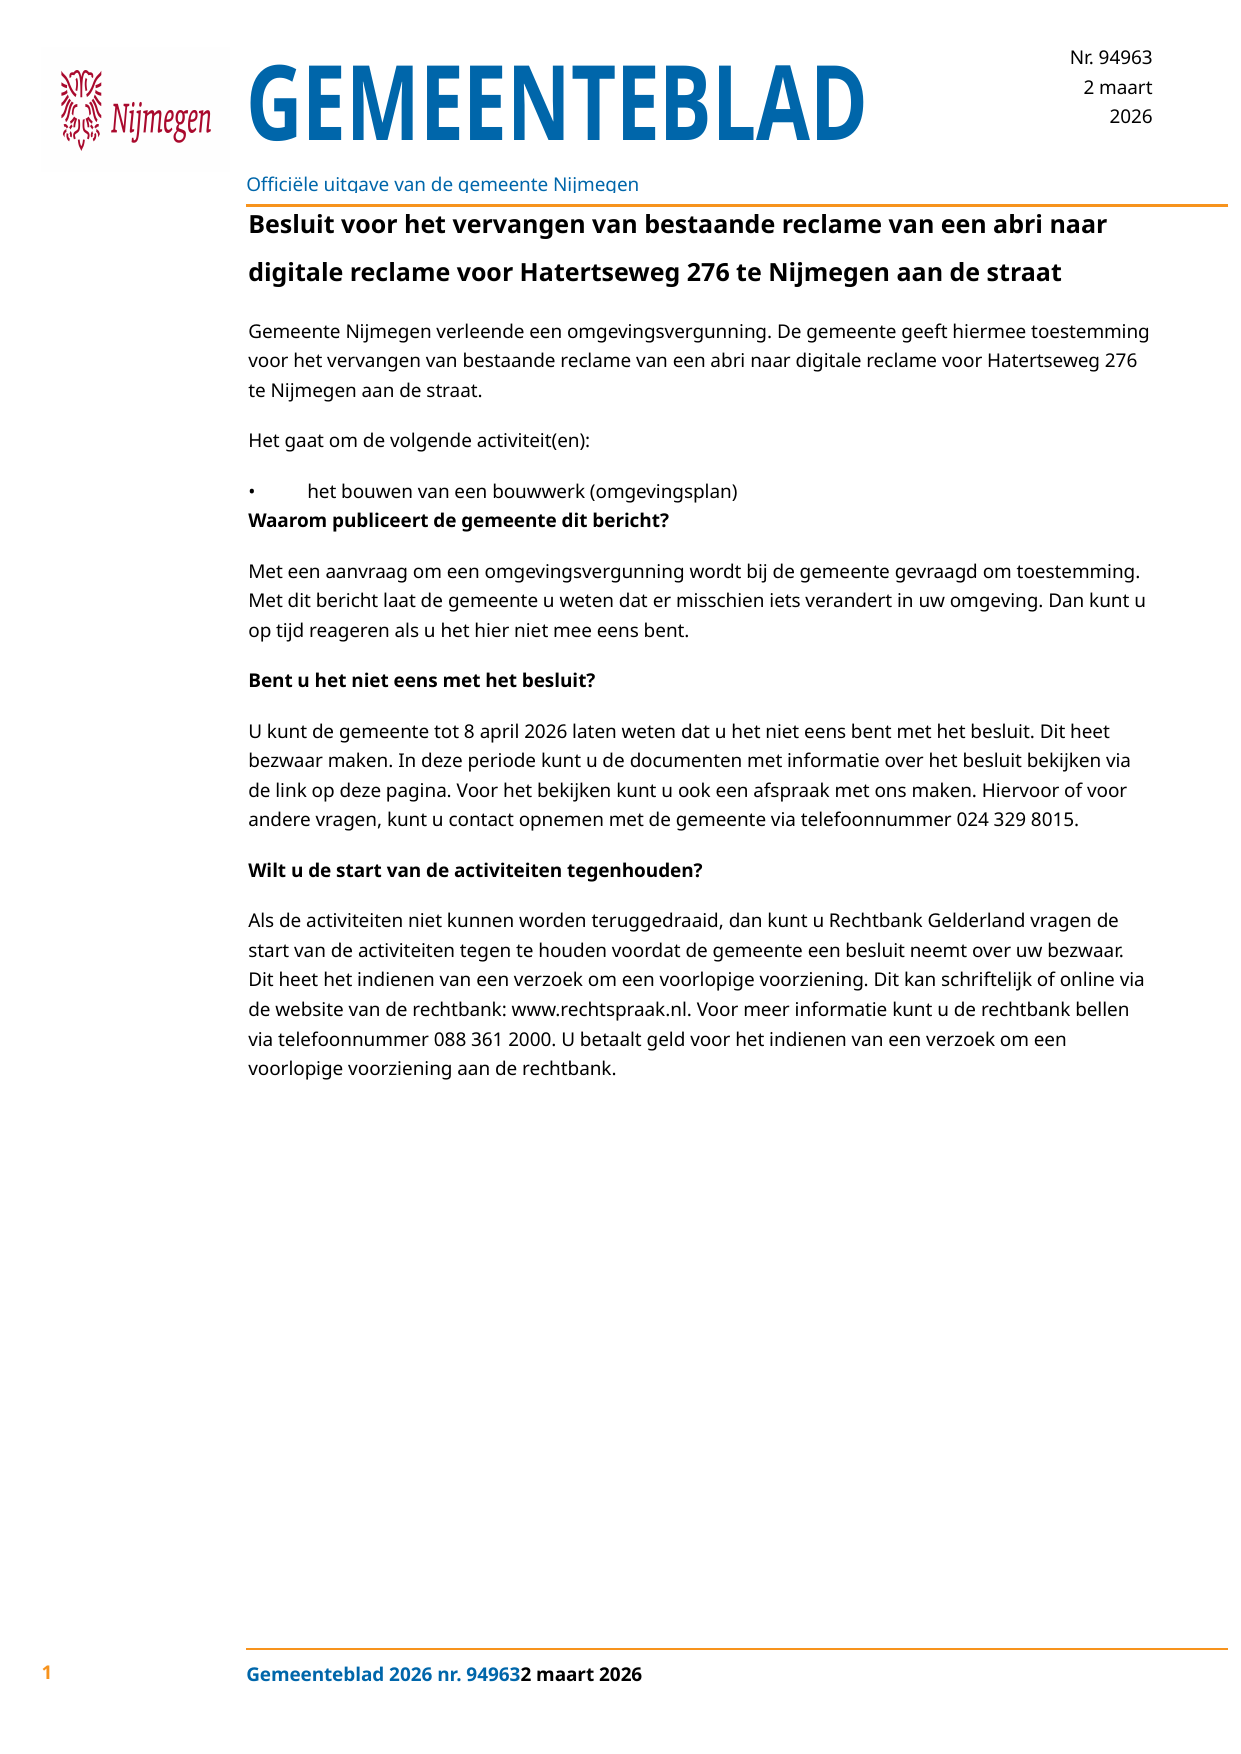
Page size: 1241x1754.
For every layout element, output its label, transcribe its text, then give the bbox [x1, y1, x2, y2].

text Bent u het niet eens met het besluit? [248, 667, 1152, 693]
picture [41, 47, 231, 172]
text Als de activiteiten niet kunnen worden teruggedraaid, dan kunt u Rechtbank Gelderland vragen de start van de activiteiten tegen te houden voordat de gemeente een besluit neemt over uw bezwaar. Dit heet het indienen van een verzoek om een voorlopige voorziening. Dit kan schriftelijk of online via de website van de rechtbank: www.rechtspraak.nl. Voor meer informatie kunt u de rechtbank bellen via telefoonnummer 088 361 2000. U betaalt geld voor het indienen van een verzoek om een voorlopige voorziening aan de rechtbank. [248, 907, 1152, 1081]
text Het gaat om de volgende activiteit(en): [248, 427, 1152, 453]
text Besluit voor het vervangen van bestaande reclame van een abri naar digitale reclame voor Hatertseweg 276 te Nijmegen aan de straat [248, 207, 1152, 288]
text Met een aanvraag om een omgevingsvergunning wordt bij de gemeente gevraagd om toestemming. Met dit bericht laat de gemeente u weten dat er misschien iets verandert in uw omgeving. Dan kunt u op tijd reageren als u het hier niet mee eens bent. [248, 558, 1152, 643]
text U kunt de gemeente tot 8 april 2026 laten weten dat u het niet eens bent met het besluit. Dit heet bezwaar maken. In deze periode kunt u de documenten met informatie over het besluit bekijken via de link op deze pagina. Voor het bekijken kunt u ook een afspraak met ons maken. Hiervoor of voor andere vragen, kunt u contact opnemen met de gemeente via telefoonnummer 024 329 8015. [248, 718, 1152, 832]
text Waarom publiceert de gemeente dit bericht? [248, 507, 1152, 533]
text Gemeente Nijmegen verleende een omgevingsvergunning. De gemeente geeft hiermee toestemming voor het vervangen van bestaande reclame van een abri naar digitale reclame voor Hatertseweg 276 te Nijmegen aan de straat. [248, 318, 1152, 403]
list het bouwen van een bouwwerk (omgevingsplan) [248, 478, 1152, 504]
text Wilt u de start van de activiteiten tegenhouden? [248, 857, 1152, 883]
